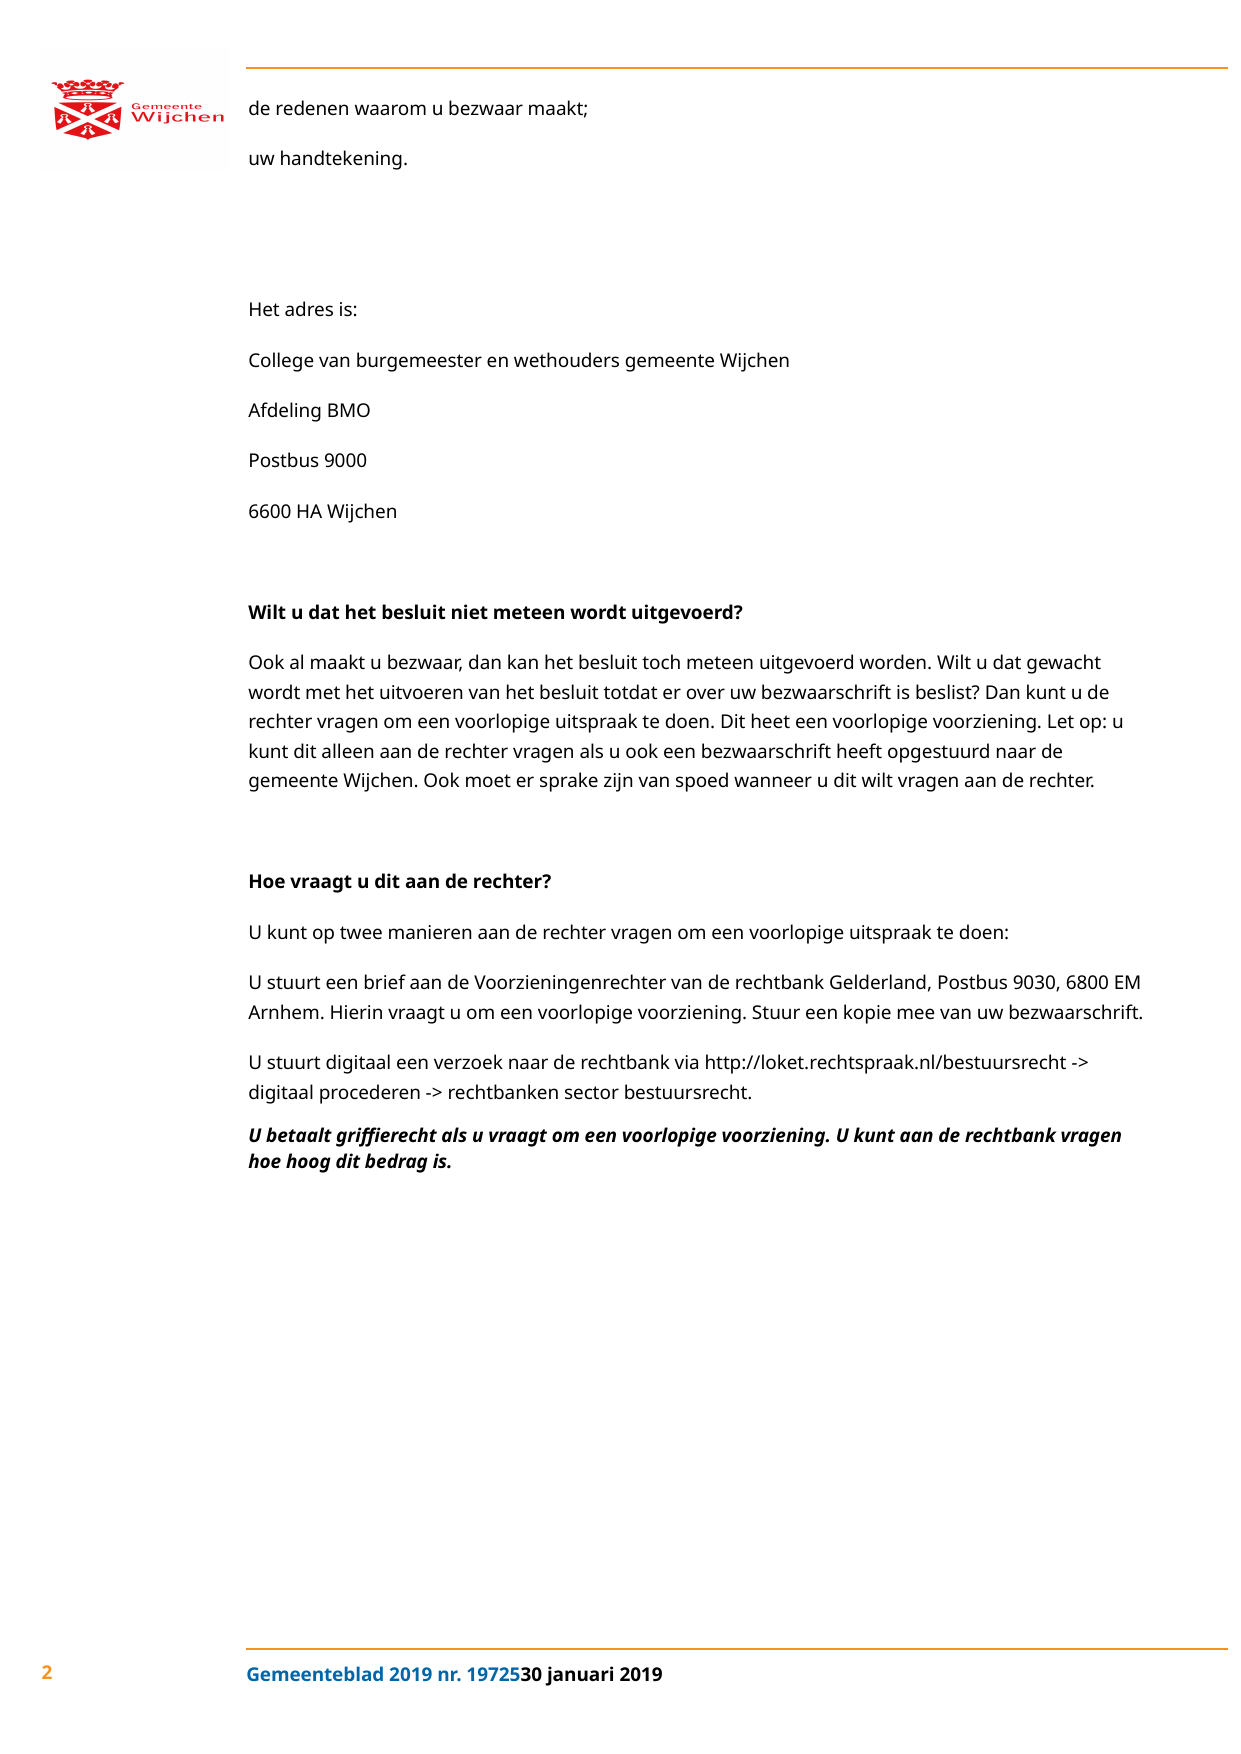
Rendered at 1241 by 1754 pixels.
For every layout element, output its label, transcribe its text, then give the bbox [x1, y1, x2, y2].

text Hoe vraagt u dit aan de rechter? [248, 868, 1152, 894]
text College van burgemeester en wethouders gemeente Wijchen [248, 347, 1152, 373]
text U stuurt digitaal een verzoek naar de rechtbank via http://loket.rechtspraak.nl/bestuursrecht -> digitaal procederen -> rechtbanken sector bestuursrecht. [248, 1049, 1152, 1105]
text Het adres is: [248, 296, 1152, 322]
text de redenen waarom u bezwaar maakt; [248, 95, 1152, 121]
text 6600 HA Wijchen [248, 498, 1152, 524]
text U betaalt griffierecht als u vraagt om een voorlopige voorziening. U kunt aan de rechtbank vragen hoe hoog dit bedrag is. [248, 1122, 1152, 1173]
text uw handtekening. [248, 145, 1152, 171]
text U stuurt een brief aan de Voorzieningenrechter van de rechtbank Gelderland, Postbus 9030, 6800 EM Arnhem. Hierin vraagt u om een voorlopige voorziening. Stuur een kopie mee van uw bezwaarschrift. [248, 969, 1152, 1025]
text Afdeling BMO [248, 397, 1152, 423]
text Postbus 9000 [248, 448, 1152, 473]
text U kunt op twee manieren aan de rechter vragen om een voorlopige uitspraak te doen: [248, 919, 1152, 945]
text Ook al maakt u bezwaar, dan kan het besluit toch meteen uitgevoerd worden. Wilt u dat gewacht wordt met het uitvoeren van het besluit totdat er over uw bezwaarschrift is beslist? Dan kunt u de rechter vragen om een voorlopige uitspraak te doen. Dit heet een voorlopige voorziening. Let op: u kunt dit alleen aan de rechter vragen als u ook een bezwaarschrift heeft opgestuurd naar de gemeente Wijchen. Ook moet er sprake zijn van spoed wanneer u dit wilt vragen aan de rechter. [248, 649, 1152, 793]
text Wilt u dat het besluit niet meteen wordt uitgevoerd? [248, 599, 1152, 625]
picture [41, 47, 231, 172]
